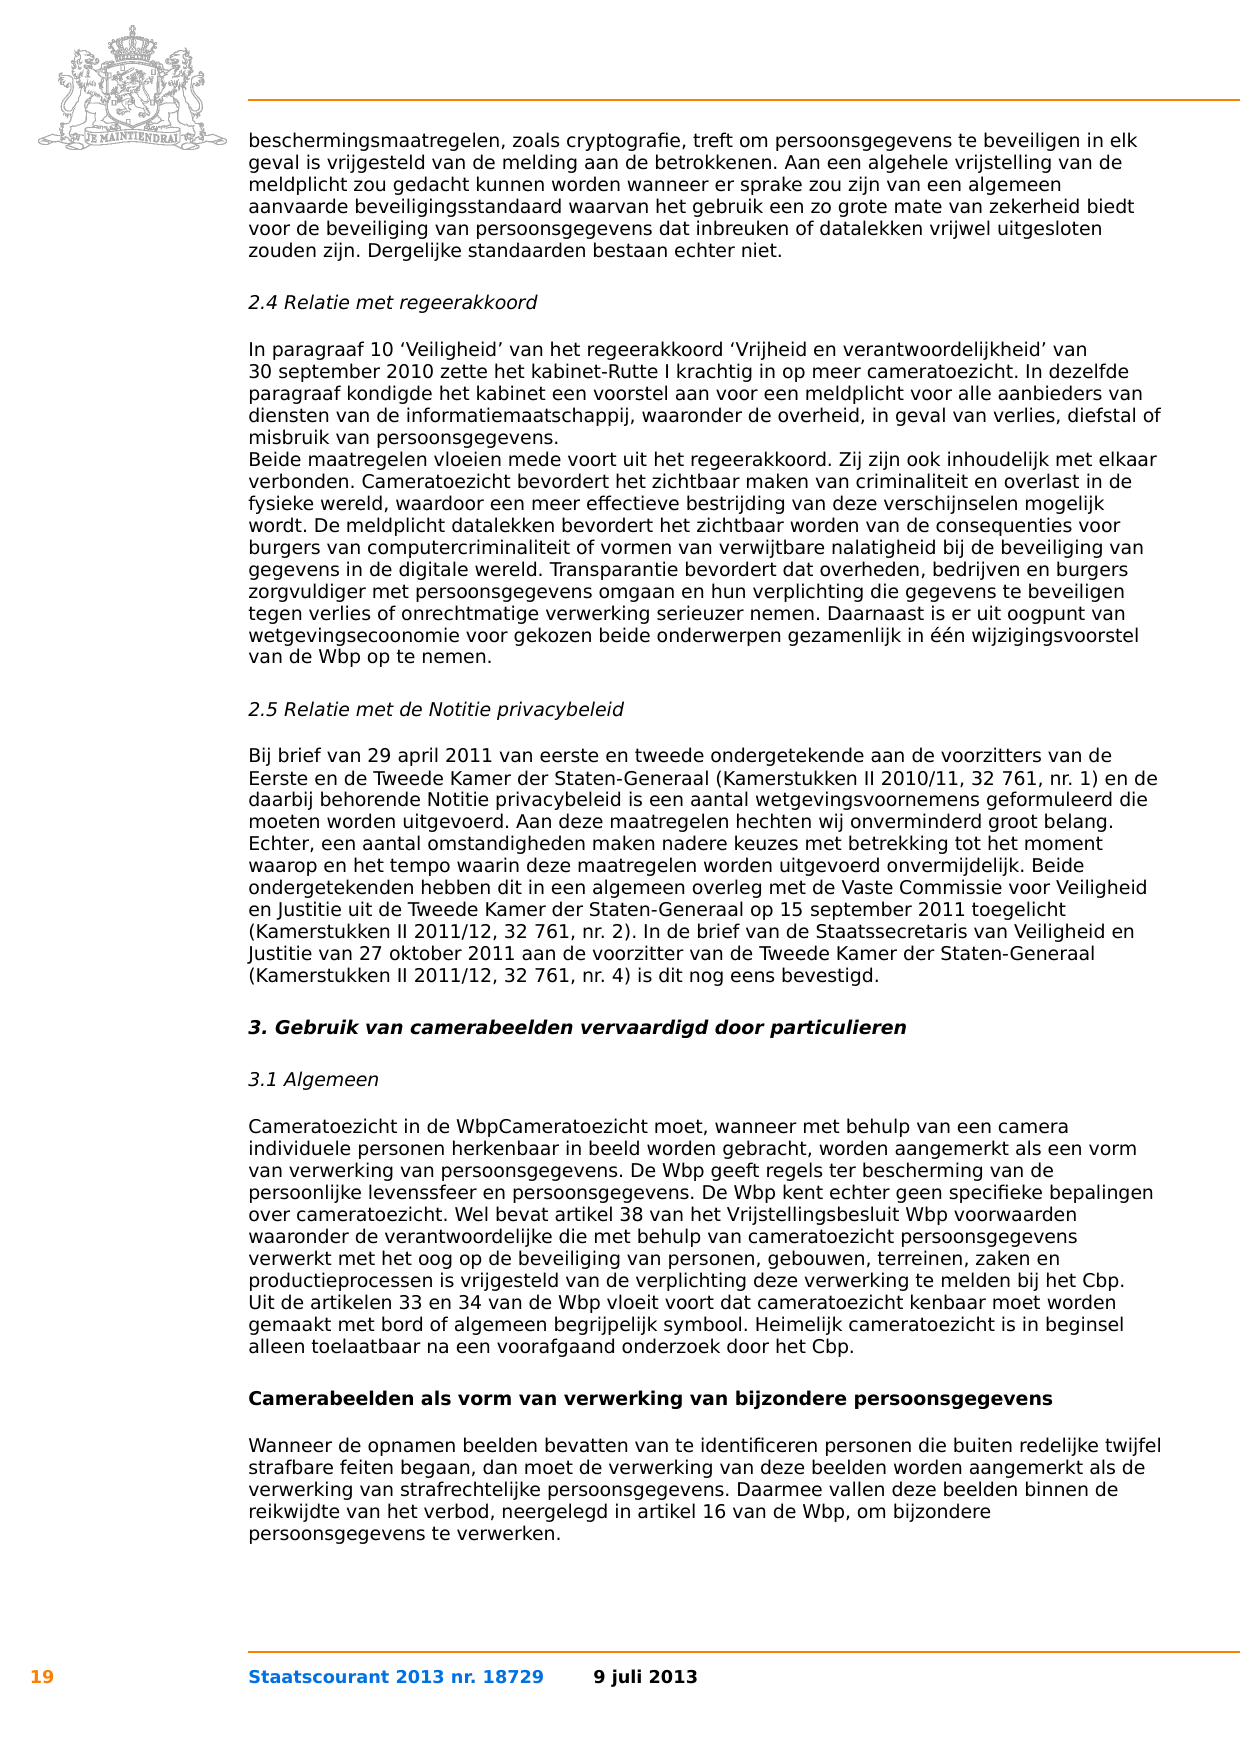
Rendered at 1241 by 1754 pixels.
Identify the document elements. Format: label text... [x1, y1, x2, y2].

subtitle 2.4 Relatie met regeerakkoord [248, 292, 1163, 314]
picture [38, 25, 227, 150]
text Wanneer de opnamen beelden bevatten van te identificeren personen die buiten redelijke twijfel strafbare feiten begaan, dan moet de verwerking van deze beelden worden aangemerkt als de verwerking van strafrechtelijke persoonsgegevens. Daarmee vallen deze beelden binnen de reikwijdte van het verbod, neergelegd in artikel 16 van de Wbp, om bijzondere persoonsgegevens te verwerken. [248, 1435, 1163, 1545]
text beschermingsmaatregelen, zoals cryptografie, treft om persoonsgegevens te beveiligen in elk geval is vrijgesteld van de melding aan de betrokkenen. Aan een algehele vrijstelling van de meldplicht zou gedacht kunnen worden wanneer er sprake zou zijn van een algemeen aanvaarde beveiligingsstandaard waarvan het gebruik een zo grote mate van zekerheid biedt voor de beveiliging van persoonsgegevens dat inbreuken of datalekken vrijwel uitgesloten zouden zijn. Dergelijke standaarden bestaan echter niet. [248, 130, 1163, 262]
text Uit de artikelen 33 en 34 van de Wbp vloeit voort dat cameratoezicht kenbaar moet worden gemaakt met bord of algemeen begrijpelijk symbool. Heimelijk cameratoezicht is in beginsel alleen toelaatbaar na een voorafgaand onderzoek door het Cbp. [248, 1292, 1163, 1358]
subtitle 2.5 Relatie met de Notitie privacybeleid [248, 698, 1163, 720]
text Cameratoezicht in de WbpCameratoezicht moet, wanneer met behulp van een camera individuele personen herkenbaar in beeld worden gebracht, worden aangemerkt als een vorm van verwerking van persoonsgegevens. De Wbp geeft regels ter bescherming van de persoonlijke levenssfeer en persoonsgegevens. De Wbp kent echter geen specifieke bepalingen over cameratoezicht. Wel bevat artikel 38 van het Vrijstellingsbesluit Wbp voorwaarden waaronder de verantwoordelijke die met behulp van cameratoezicht persoonsgegevens verwerkt met het oog op de beveiliging van personen, gebouwen, terreinen, zaken en productieprocessen is vrijgesteld van de verplichting deze verwerking te melden bij het Cbp. [248, 1116, 1163, 1292]
subtitle 3. Gebruik van camerabeelden vervaardigd door particulieren [248, 1017, 1163, 1039]
subtitle 3.1 Algemeen [248, 1069, 1163, 1091]
text Beide maatregelen vloeien mede voort uit het regeerakkoord. Zij zijn ook inhoudelijk met elkaar verbonden. Cameratoezicht bevordert het zichtbaar maken van criminaliteit en overlast in de fysieke wereld, waardoor een meer effectieve bestrijding van deze verschijnselen mogelijk wordt. De meldplicht datalekken bevordert het zichtbaar worden van de consequenties voor burgers van computercriminaliteit of vormen van verwijtbare nalatigheid bij de beveiliging van gegevens in de digitale wereld. Transparantie bevordert dat overheden, bedrijven en burgers zorgvuldiger met persoonsgegevens omgaan en hun verplichting die gegevens te beveiligen tegen verlies of onrechtmatige verwerking serieuzer nemen. Daarnaast is er uit oogpunt van wetgevingsecoonomie voor gekozen beide onderwerpen gezamenlijk in één wijzigingsvoorstel van de Wbp op te nemen. [248, 449, 1163, 668]
subtitle Camerabeelden als vorm van verwerking van bijzondere persoonsgegevens [248, 1388, 1163, 1410]
text Bij brief van 29 april 2011 van eerste en tweede ondergetekende aan de voorzitters van de Eerste en de Tweede Kamer der Staten-Generaal (Kamerstukken II 2010/11, 32 761, nr. 1) en de daarbij behorende Notitie privacybeleid is een aantal wetgevingsvoornemens geformuleerd die moeten worden uitgevoerd. Aan deze maatregelen hechten wij onverminderd groot belang. Echter, een aantal omstandigheden maken nadere keuzes met betrekking tot het moment waarop en het tempo waarin deze maatregelen worden uitgevoerd onvermijdelijk. Beide ondergetekenden hebben dit in een algemeen overleg met de Vaste Commissie voor Veiligheid en Justitie uit de Tweede Kamer der Staten-Generaal op 15 september 2011 toegelicht (Kamerstukken II 2011/12, 32 761, nr. 2). In de brief van de Staatssecretaris van Veiligheid en Justitie van 27 oktober 2011 aan de voorzitter van de Tweede Kamer der Staten-Generaal (Kamerstukken II 2011/12, 32 761, nr. 4) is dit nog eens bevestigd. [248, 745, 1163, 987]
text In paragraaf 10 ‘Veiligheid’ van het regeerakkoord ‘Vrijheid en verantwoordelijkheid’ van 30 september 2010 zette het kabinet-Rutte I krachtig in op meer cameratoezicht. In dezelfde paragraaf kondigde het kabinet een voorstel aan voor een meldplicht voor alle aanbieders van diensten van de informatiemaatschappij, waaronder de overheid, in geval van verlies, diefstal of misbruik van persoonsgegevens. [248, 339, 1163, 449]
